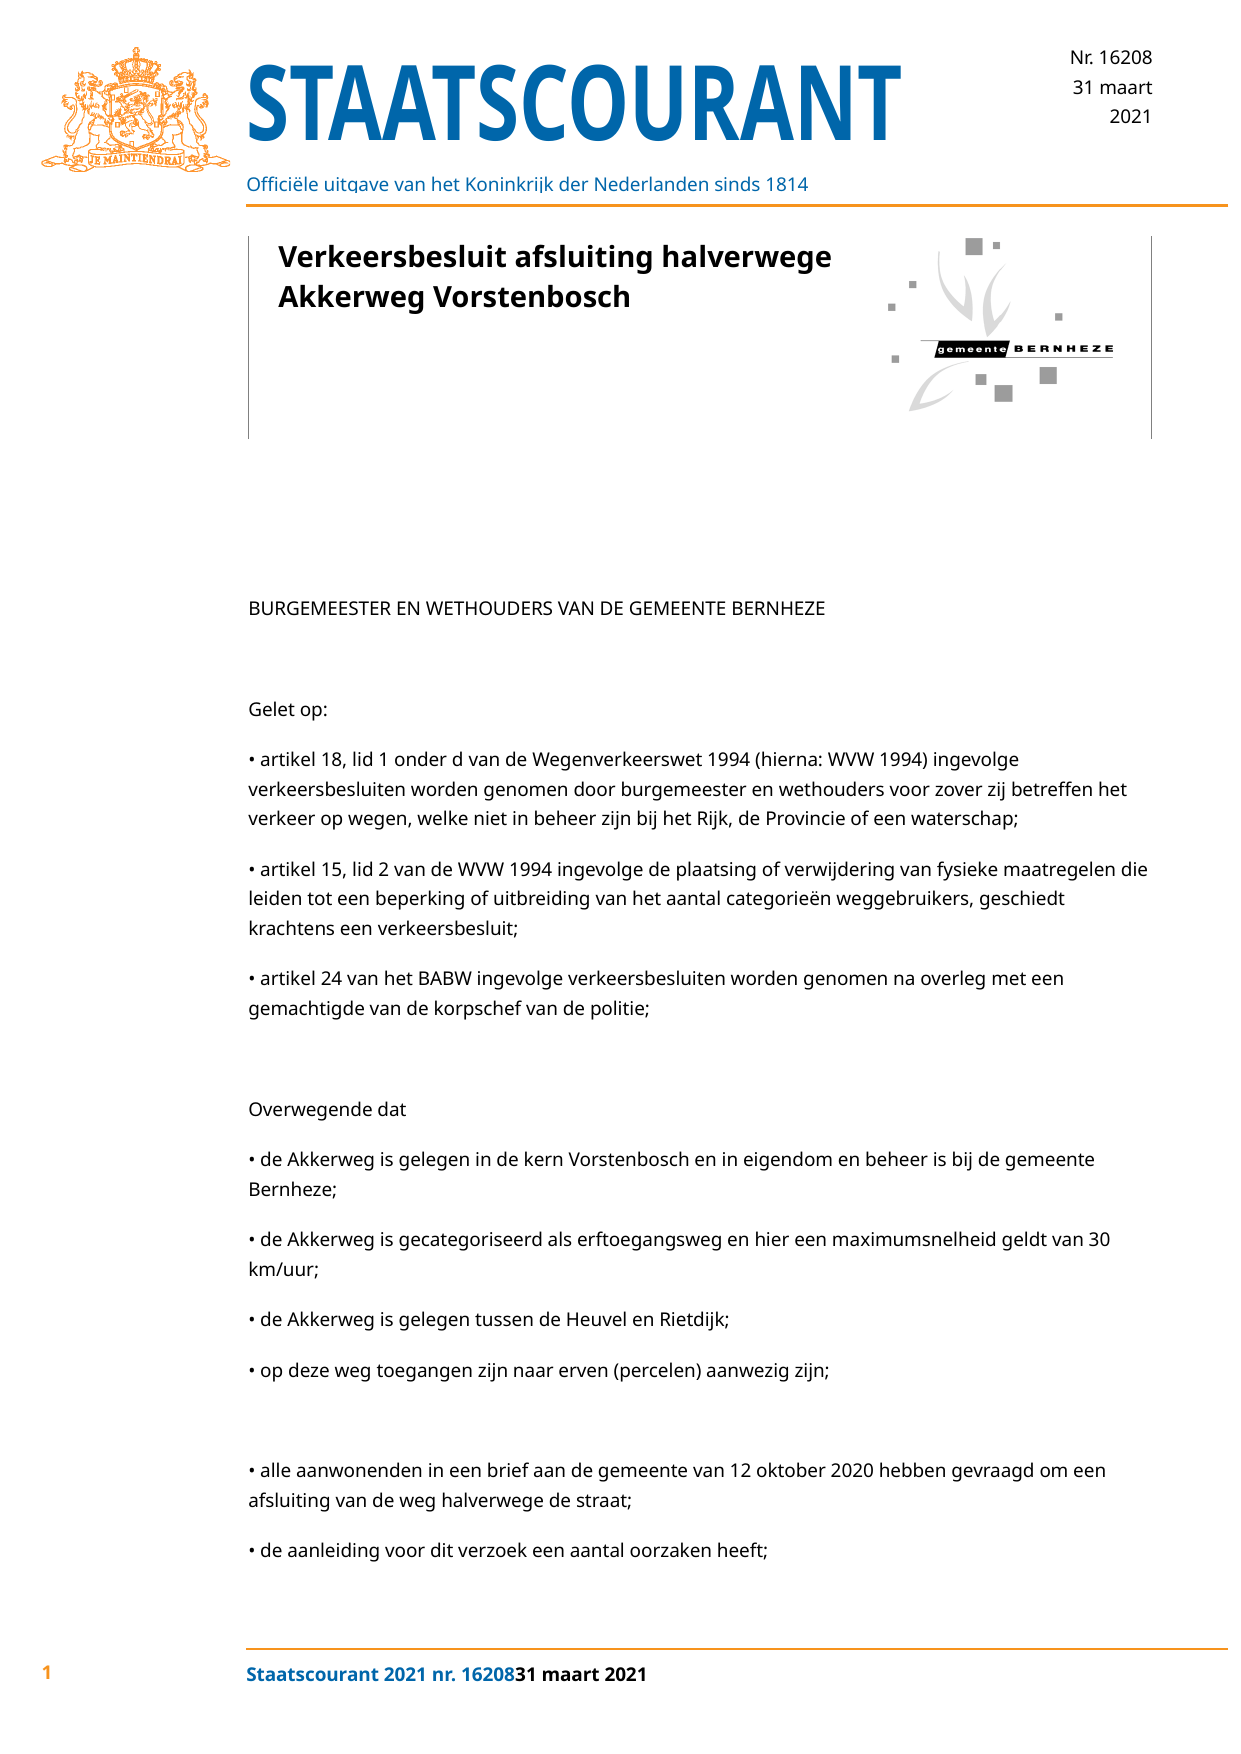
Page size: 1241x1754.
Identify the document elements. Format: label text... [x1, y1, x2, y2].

picture [886, 236, 1115, 414]
text • artikel 18, lid 1 onder d van de Wegenverkeerswet 1994 (hierna: WVW 1994) ingevolge verkeersbesluiten worden genomen door burgemeester en wethouders voor zover zij betreffen het verkeer op wegen, welke niet in beheer zijn bij het Rijk, de Provincie of een waterschap; [248, 746, 1152, 831]
table_header Verkeersbesluit afsluiting halverwege Akkerweg Vorstenbosch [249, 236, 850, 439]
table_header [1115, 236, 1151, 413]
text • de Akkerweg is gecategoriseerd als erftoegangsweg en hier een maximumsnelheid geldt van 30 km/uur; [248, 1226, 1152, 1282]
text Overwegende dat [248, 1096, 1152, 1122]
table_header [850, 414, 1151, 439]
text • artikel 15, lid 2 van de WVW 1994 ingevolge de plaatsing of verwijdering van fysieke maatregelen die leiden tot een beperking of uitbreiding van het aantal categorieën weggebruikers, geschiedt krachtens een verkeersbesluit; [248, 856, 1152, 941]
text • artikel 24 van het BABW ingevolge verkeersbesluiten worden genomen na overleg met een gemachtigde van de korpschef van de politie; [248, 966, 1152, 1021]
text • de aanleiding voor dit verzoek een aantal oorzaken heeft; [248, 1538, 1152, 1563]
text • alle aanwonenden in een brief aan de gemeente van 12 oktober 2020 hebben gevraagd om een afsluiting van de weg halverwege de straat; [248, 1458, 1152, 1513]
text Gelet op: [248, 696, 1152, 722]
text • op deze weg toegangen zijn naar erven (percelen) aanwezig zijn; [248, 1357, 1152, 1383]
table_header [850, 236, 886, 413]
text • de Akkerweg is gelegen tussen de Heuvel en Rietdijk; [248, 1306, 1152, 1332]
text BURGEMEESTER EN WETHOUDERS VAN DE GEMEENTE BERNHEZE [248, 595, 1152, 621]
picture [41, 47, 231, 172]
text • de Akkerweg is gelegen in de kern Vorstenbosch en in eigendom en beheer is bij de gemeente Bernheze; [248, 1146, 1152, 1202]
